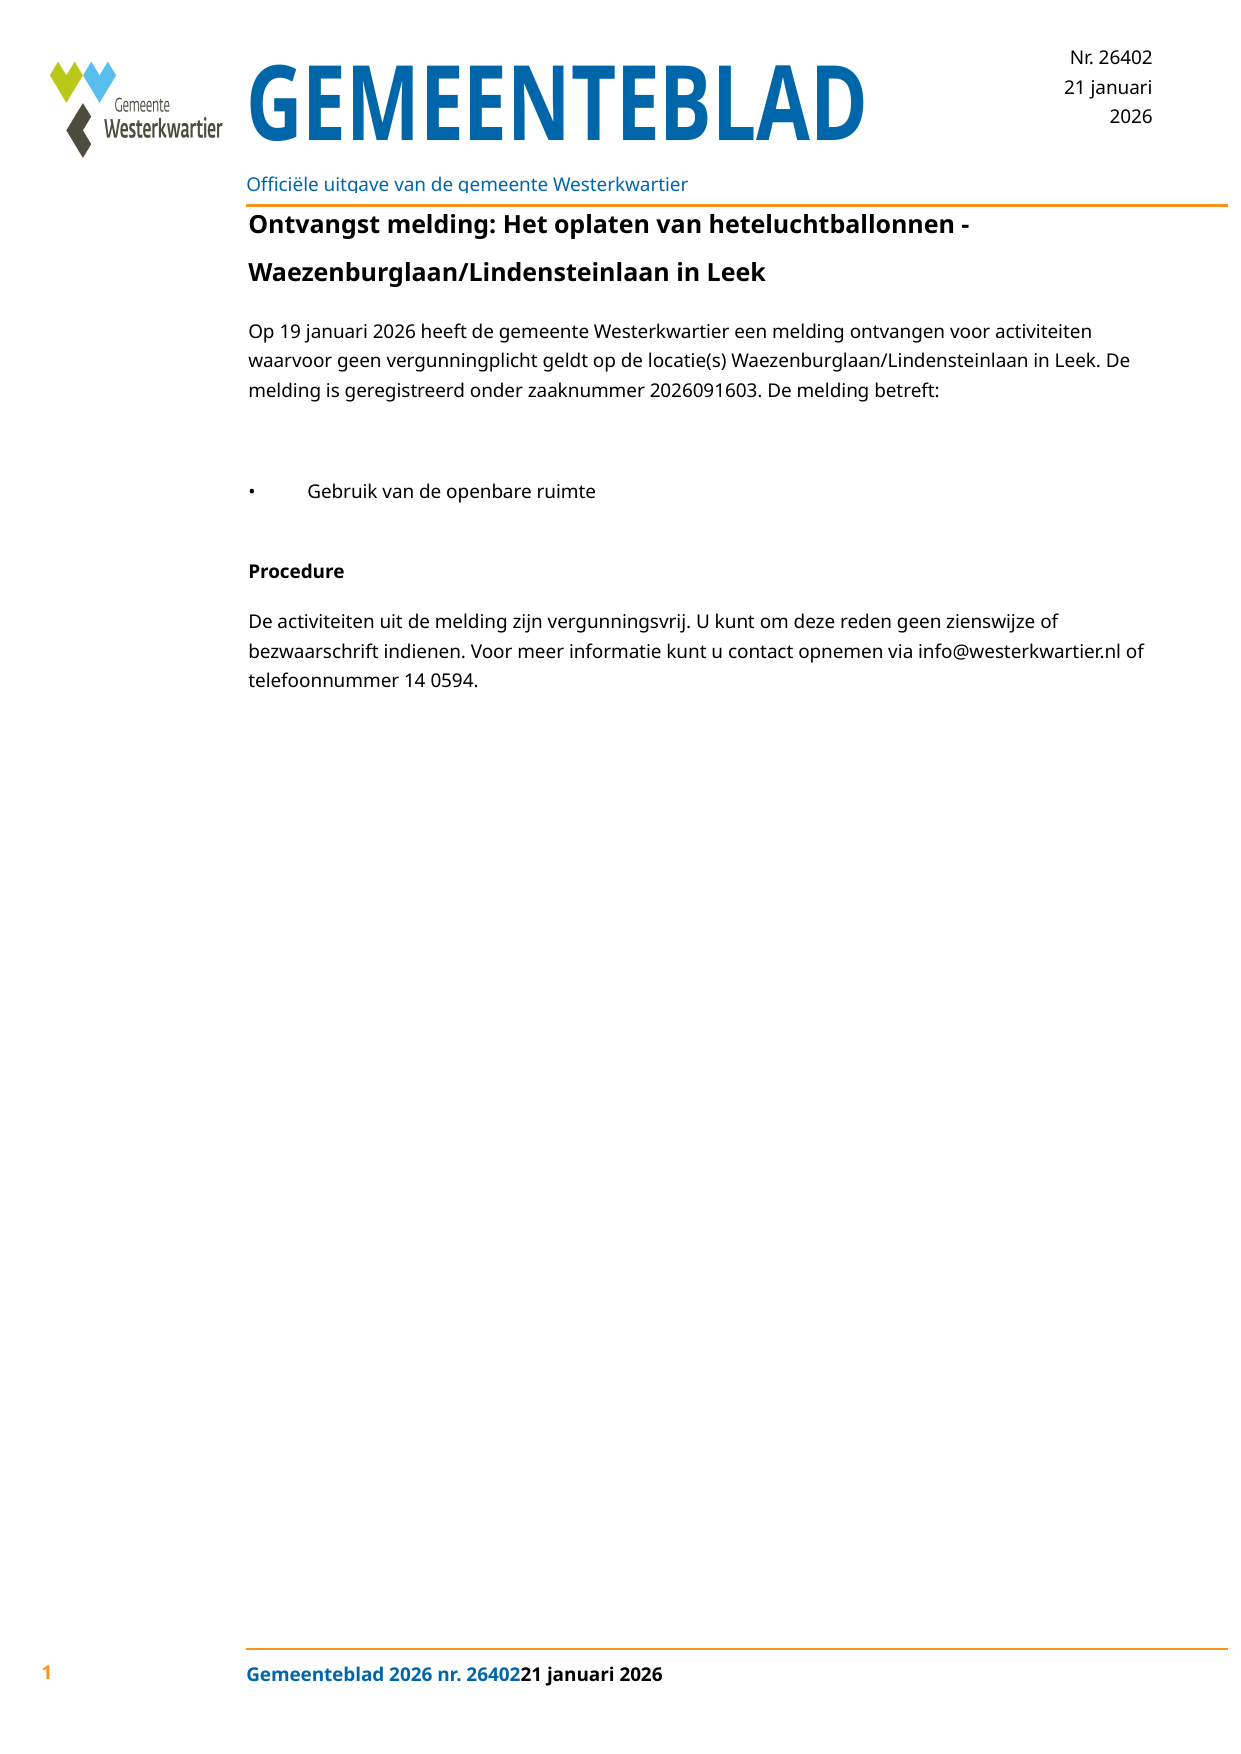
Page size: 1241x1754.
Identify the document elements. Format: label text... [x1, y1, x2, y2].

text Op 19 januari 2026 heeft de gemeente Westerkwartier een melding ontvangen voor activiteiten waarvoor geen vergunningplicht geldt op de locatie(s) Waezenburglaan/Lindensteinlaan in Leek. De melding is geregistreerd onder zaaknummer 2026091603. De melding betreft: [248, 318, 1152, 403]
picture [41, 47, 231, 172]
text De activiteiten uit de melding zijn vergunningsvrij. U kunt om deze reden geen zienswijze of bezwaarschrift indienen. Voor meer informatie kunt u contact opnemen via info@westerkwartier.nl of telefoonnummer 14 0594. [248, 608, 1152, 693]
text Procedure [248, 558, 1152, 584]
text Ontvangst melding: Het oplaten van heteluchtballonnen - Waezenburglaan/Lindensteinlaan in Leek [248, 207, 1152, 288]
list Gebruik van de openbare ruimte [248, 478, 1152, 504]
